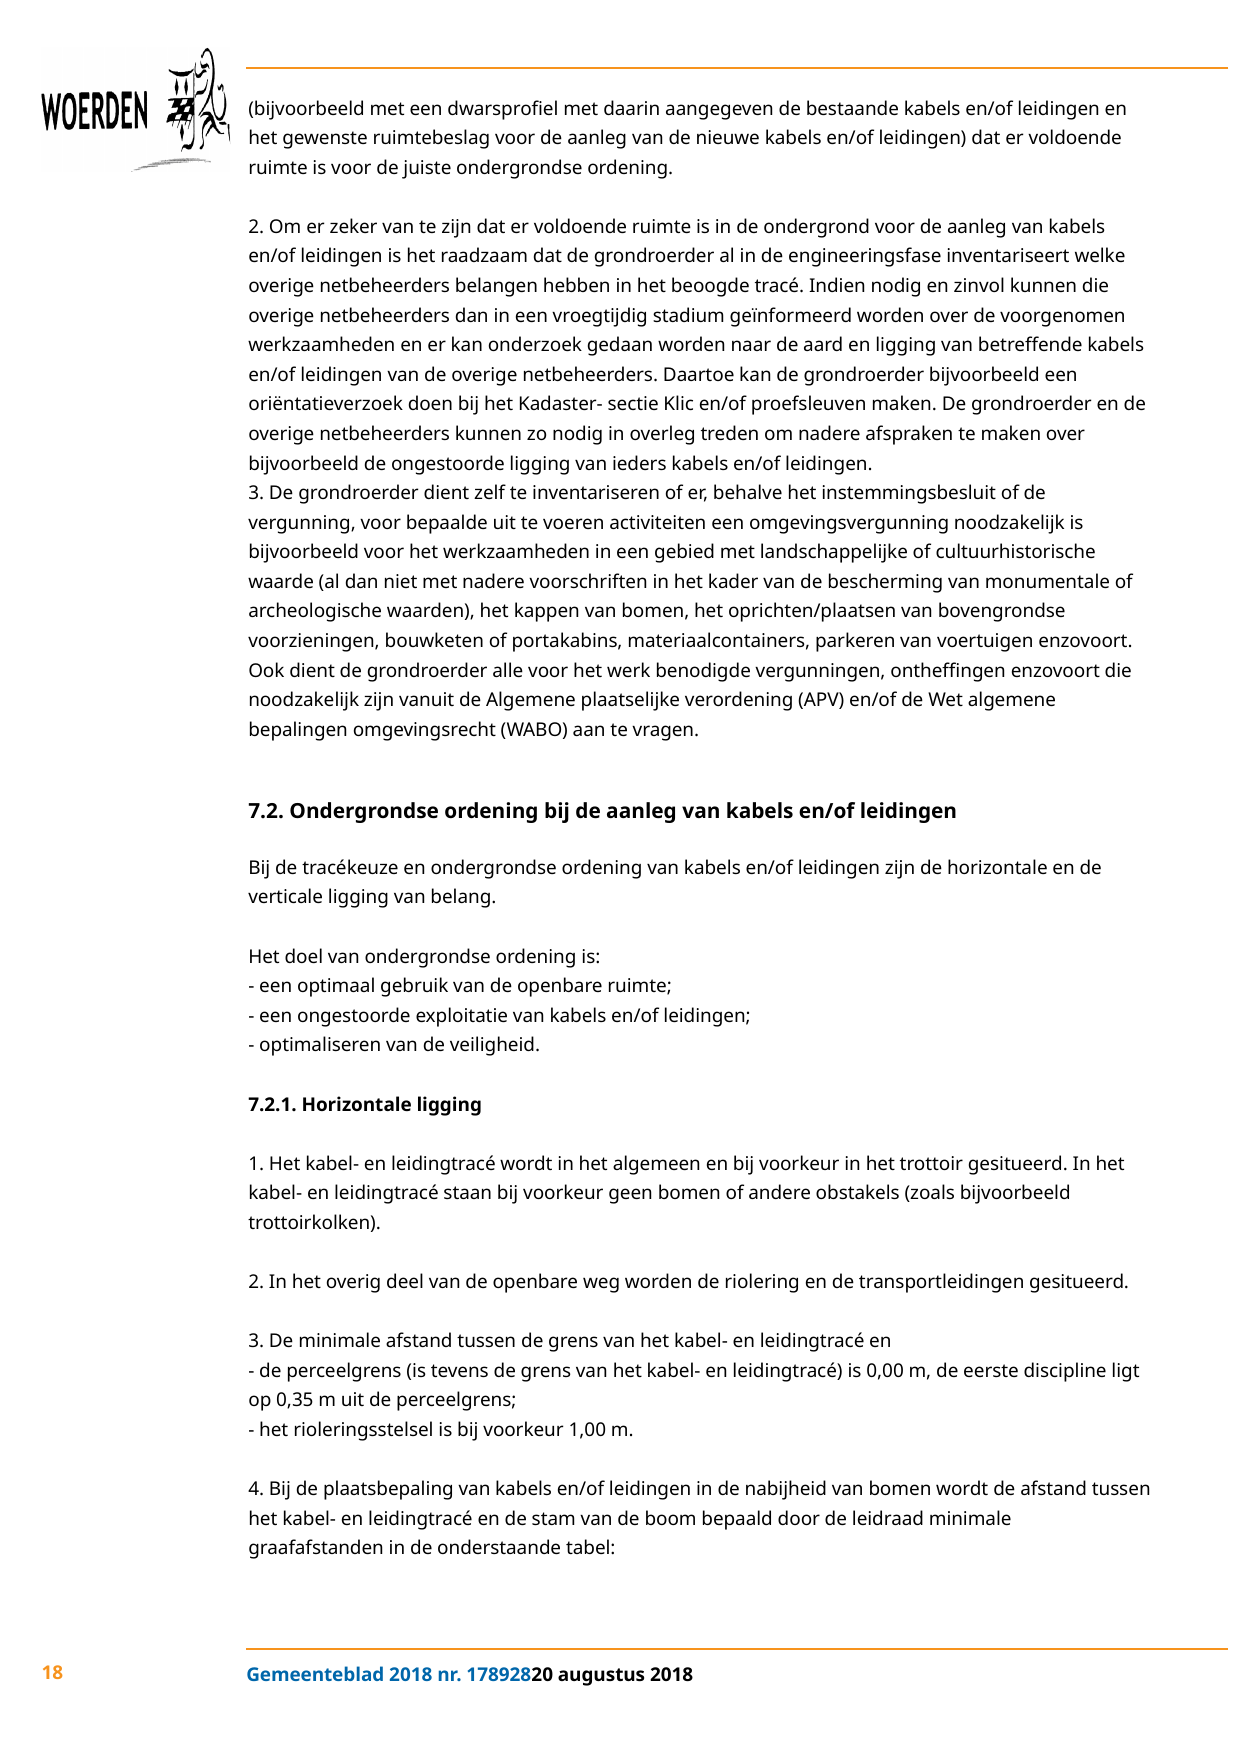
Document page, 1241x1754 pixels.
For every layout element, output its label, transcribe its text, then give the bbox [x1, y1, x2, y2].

text - een optimaal gebruik van de openbare ruimte; [248, 972, 1152, 998]
text - het rioleringsstelsel is bij voorkeur 1,00 m. [248, 1416, 1152, 1442]
text 1. Het kabel- en leidingtracé wordt in het algemeen en bij voorkeur in het trottoir gesitueerd. In het kabel- en leidingtracé staan bij voorkeur geen bomen of andere obstakels (zoals bijvoorbeeld trottoirkolken). [248, 1150, 1152, 1235]
text Bij de tracékeuze en ondergrondse ordening van kabels en/of leidingen zijn de horizontale en de verticale ligging van belang. [248, 854, 1152, 909]
text 3. De minimale afstand tussen de grens van het kabel- en leidingtracé en [248, 1327, 1152, 1353]
text 2. In het overig deel van de openbare weg worden de riolering en de transportleidingen gesitueerd. [248, 1268, 1152, 1294]
text 4. Bij de plaatsbepaling van kabels en/of leidingen in de nabijheid van bomen wordt de afstand tussen het kabel- en leidingtracé en de stam van de boom bepaald door de leidraad minimale graafafstanden in de onderstaande tabel: [248, 1475, 1152, 1560]
text 7.2. Ondergrondse ordening bij de aanleg van kabels en/of leidingen [248, 796, 1152, 824]
text (bijvoorbeeld met een dwarsprofiel met daarin aangegeven de bestaande kabels en/of leidingen en het gewenste ruimtebeslag voor de aanleg van de nieuwe kabels en/of leidingen) dat er voldoende ruimte is voor de juiste ondergrondse ordening. [248, 95, 1152, 180]
picture [41, 47, 231, 172]
text 3. De grondroerder dient zelf te inventariseren of er, behalve het instemmingsbesluit of de vergunning, voor bepaalde uit te voeren activiteiten een omgevingsvergunning noodzakelijk is bijvoorbeeld voor het werkzaamheden in een gebied met landschappelijke of cultuurhistorische waarde (al dan niet met nadere voorschriften in het kader van de bescherming van monumentale of archeologische waarden), het kappen van bomen, het oprichten/plaatsen van bovengrondse voorzieningen, bouwketen of portakabins, materiaalcontainers, parkeren van voertuigen enzovoort. Ook dient de grondroerder alle voor het werk benodigde vergunningen, ontheffingen enzovoort die noodzakelijk zijn vanuit de Algemene plaatselijke verordening (APV) en/of de Wet algemene bepalingen omgevingsrecht (WABO) aan te vragen. [248, 479, 1152, 742]
text - een ongestoorde exploitatie van kabels en/of leidingen; [248, 1002, 1152, 1028]
text 2. Om er zeker van te zijn dat er voldoende ruimte is in de ondergrond voor de aanleg van kabels en/of leidingen is het raadzaam dat de grondroerder al in de engineeringsfase inventariseert welke overige netbeheerders belangen hebben in het beoogde tracé. Indien nodig en zinvol kunnen die overige netbeheerders dan in een vroegtijdig stadium geïnformeerd worden over de voorgenomen werkzaamheden en er kan onderzoek gedaan worden naar de aard en ligging van betreffende kabels en/of leidingen van de overige netbeheerders. Daartoe kan de grondroerder bijvoorbeeld een oriëntatieverzoek doen bij het Kadaster- sectie Klic en/of proefsleuven maken. De grondroerder en de overige netbeheerders kunnen zo nodig in overleg treden om nadere afspraken te maken over bijvoorbeeld de ongestoorde ligging van ieders kabels en/of leidingen. [248, 213, 1152, 476]
text 7.2.1. Horizontale ligging [248, 1091, 1152, 1116]
text Het doel van ondergrondse ordening is: [248, 943, 1152, 968]
text - optimaliseren van de veiligheid. [248, 1032, 1152, 1057]
text - de perceelgrens (is tevens de grens van het kabel- en leidingtracé) is 0,00 m, de eerste discipline ligt op 0,35 m uit de perceelgrens; [248, 1357, 1152, 1412]
